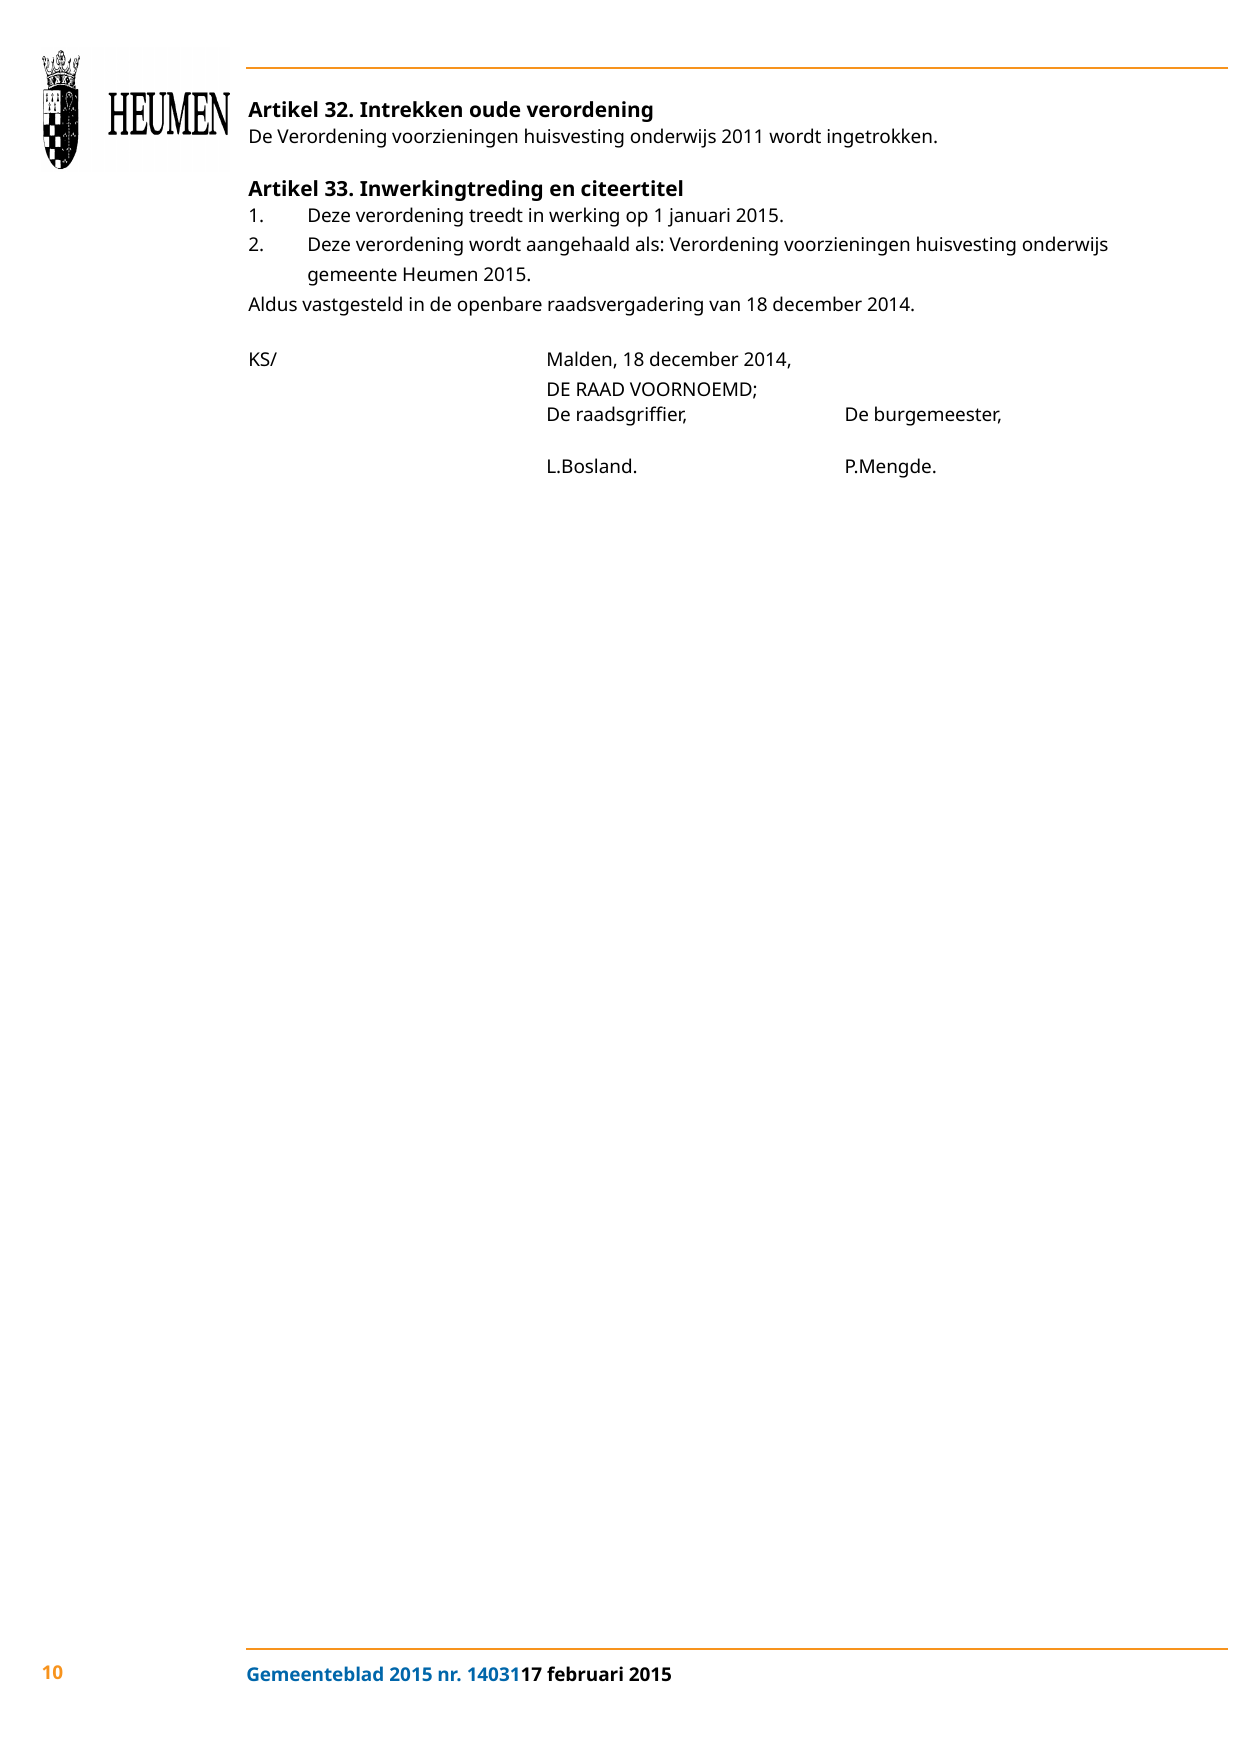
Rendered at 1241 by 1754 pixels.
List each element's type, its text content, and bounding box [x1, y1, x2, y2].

table_cell De raadsgriffier, [546, 401, 844, 427]
text Artikel 32. Intrekken oude verordening [248, 95, 1152, 123]
list Deze verordening treedt in werking op 1 januari 2015. [248, 202, 1152, 228]
text De Verordening voorzieningen huisvesting onderwijs 2011 wordt ingetrokken. [248, 123, 1152, 149]
text Aldus vastgesteld in de openbare raadsvergadering van 18 december 2014. [248, 291, 1152, 317]
table_cell [248, 427, 546, 453]
table_cell L.Bosland. [546, 453, 844, 479]
table_cell [546, 427, 844, 453]
table_cell [248, 401, 546, 427]
table_header Malden, 18 december 2014, DE RAAD VOORNOEMD; [546, 346, 844, 401]
picture [41, 47, 231, 172]
table_header KS/ [248, 346, 546, 401]
list Deze verordening wordt aangehaald als: Verordening voorzieningen huisvesting onderwijs gemeente Heumen 2015. [248, 232, 1152, 287]
table_cell P.Mengde. [844, 453, 1152, 479]
table_cell [844, 427, 1152, 453]
table_cell De burgemeester, [844, 401, 1152, 427]
table_cell [248, 453, 546, 479]
text Artikel 33. Inwerkingtreding en citeertitel [248, 174, 1152, 202]
